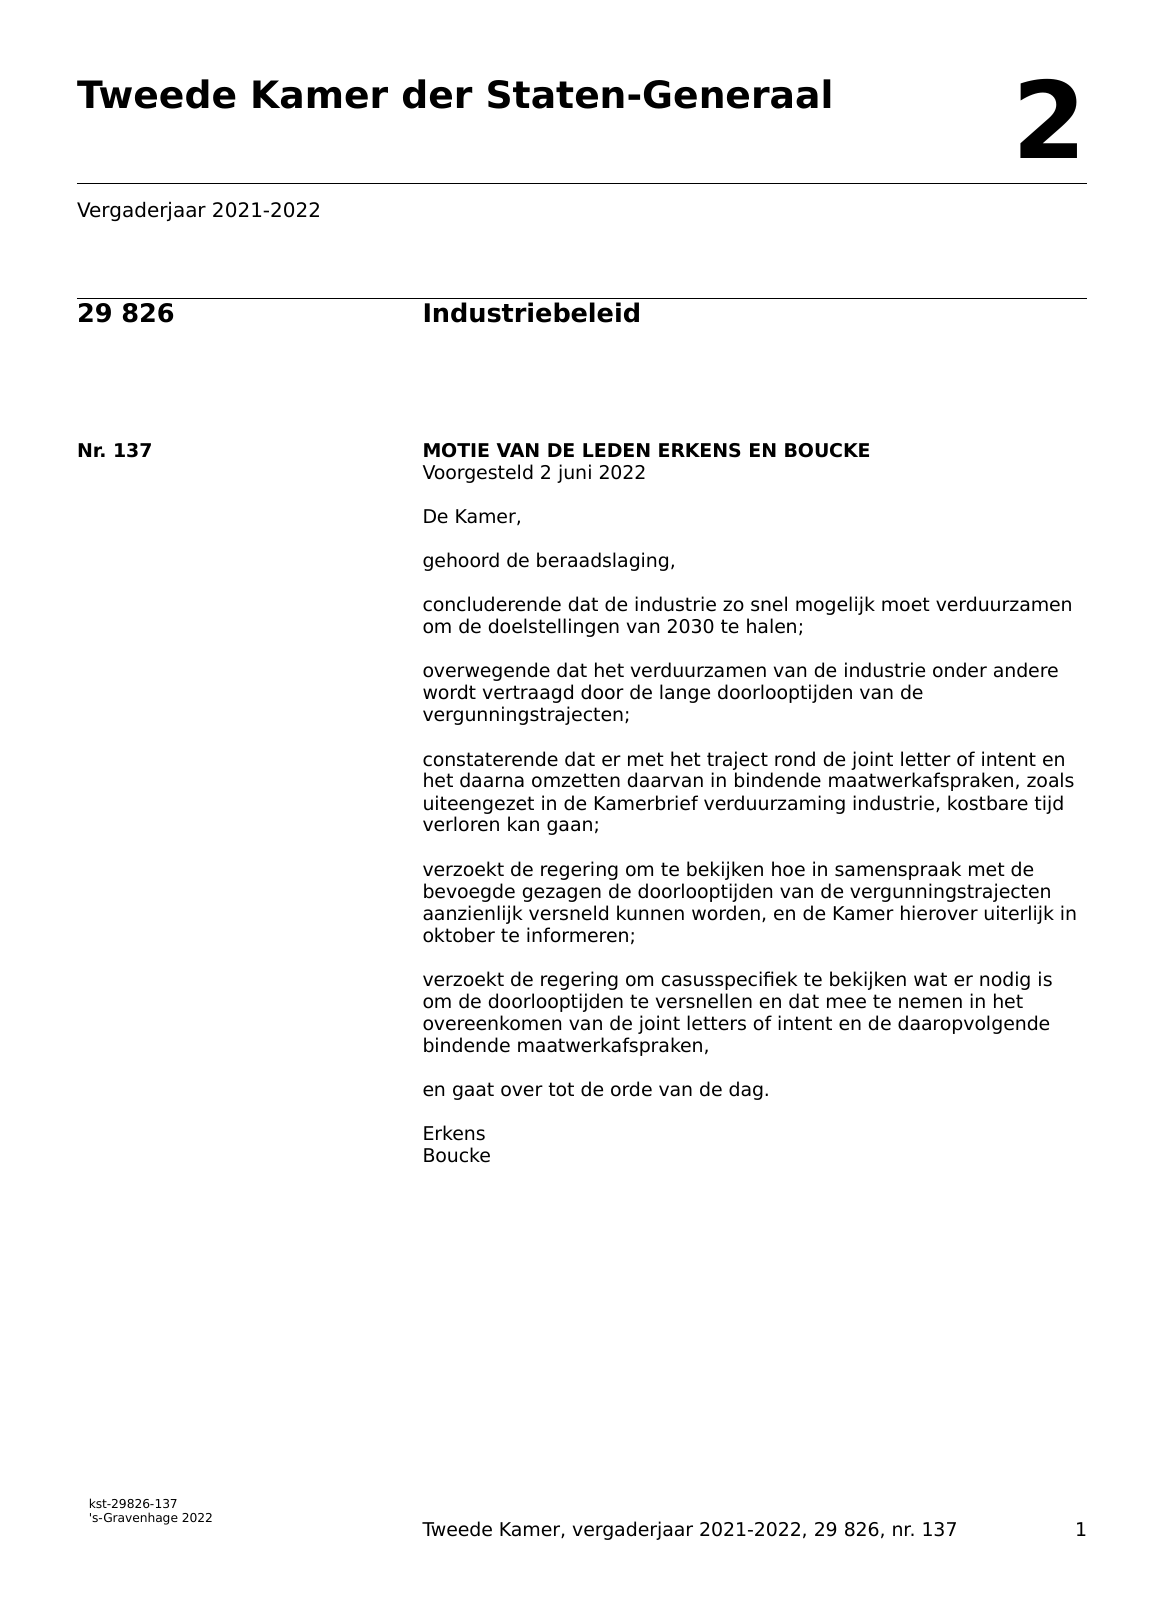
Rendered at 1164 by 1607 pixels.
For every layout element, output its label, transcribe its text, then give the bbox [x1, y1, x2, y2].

text verzoekt de regering om casusspecifiek te bekijken wat er nodig is om de doorlooptijden te versnellen en dat mee te nemen in het overeenkomen van de joint letters of intent en de daaropvolgende bindende maatwerkafspraken, [422, 969, 1087, 1057]
text constaterende dat er met het traject rond de joint letter of intent en het daarna omzetten daarvan in bindende maatwerkafspraken, zoals uiteengezet in de Kamerbrief verduurzaming industrie, kostbare tijd verloren kan gaan; [422, 748, 1087, 836]
text Erkens [422, 1123, 1087, 1145]
table_header Tweede Kamer der Staten-Generaal [77, 59, 886, 183]
text overwegende dat het verduurzamen van de industrie onder andere wordt vertraagd door de lange doorlooptijden van de vergunningstrajecten; [422, 660, 1087, 726]
text kst-29826-137 [88, 1497, 323, 1511]
text gehoord de beraadslaging, [422, 550, 1087, 572]
text De Kamer, [422, 506, 1087, 528]
text concluderende dat de industrie zo snel mogelijk moet verduurzamen om de doelstellingen van 2030 te halen; [422, 594, 1087, 638]
table_header 2 [886, 59, 1087, 183]
text Boucke [422, 1145, 1087, 1167]
subtitle 29 826 Industriebeleid [77, 299, 1087, 329]
text Voorgesteld 2 juni 2022 [422, 462, 1087, 484]
text en gaat over tot de orde van de dag. [422, 1079, 1087, 1101]
text verzoekt de regering om te bekijken hoe in samenspraak met de bevoegde gezagen de doorlooptijden van de vergunningstrajecten aanzienlijk versneld kunnen worden, en de Kamer hierover uiterlijk in oktober te informeren; [422, 858, 1087, 946]
text 's-Gravenhage 2022 [88, 1511, 323, 1525]
subtitle Nr. 137 MOTIE VAN DE LEDEN ERKENS EN BOUCKE [77, 440, 1087, 462]
table_cell Vergaderjaar 2021-2022 [77, 184, 1087, 298]
